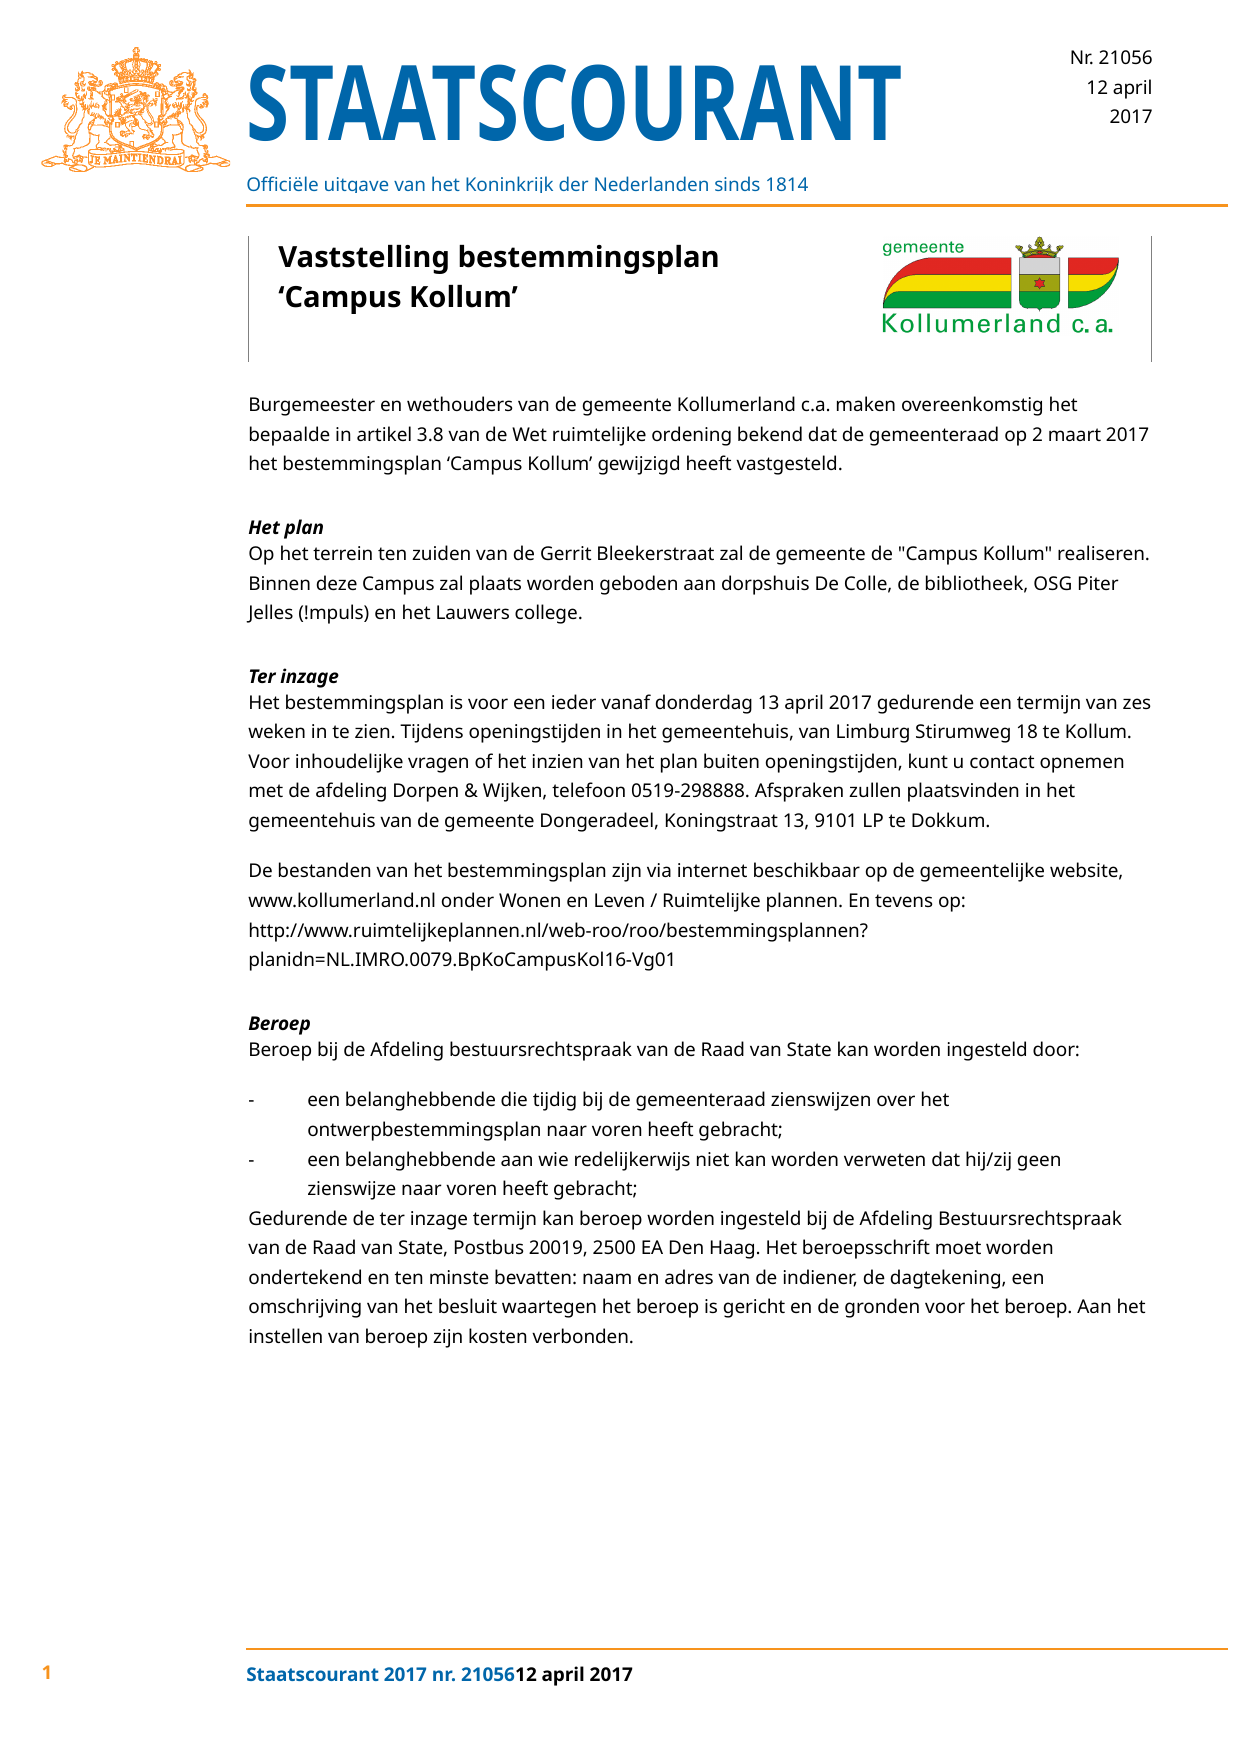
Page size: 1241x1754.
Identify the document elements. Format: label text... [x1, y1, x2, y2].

text Beroep bij de Afdeling bestuursrechtspraak van de Raad van State kan worden ingesteld door: [248, 1036, 1152, 1062]
table_header Vaststelling bestemmingsplan ‘Campus Kollum’ [249, 236, 850, 362]
text Het bestemmingsplan is voor een ieder vanaf donderdag 13 april 2017 gedurende een termijn van zes weken in te zien. Tijdens openingstijden in het gemeentehuis, van Limburg Stirumweg 18 te Kollum. Voor inhoudelijke vragen of het inzien van het plan buiten openingstijden, kunt u contact opnemen met de afdeling Dorpen & Wijken, telefoon 0519-298888. Afspraken zullen plaatsvinden in het gemeentehuis van de gemeente Dongeradeel, Koningstraat 13, 9101 LP te Dokkum. [248, 689, 1152, 833]
picture [41, 47, 231, 172]
text Burgemeester en wethouders van de gemeente Kollumerland c.a. maken overeenkomstig het bepaalde in artikel 3.8 van de Wet ruimtelijke ordening bekend dat de gemeenteraad op 2 maart 2017 het bestemmingsplan ‘Campus Kollum’ gewijzigd heeft vastgesteld. [248, 391, 1152, 476]
text Op het terrein ten zuiden van de Gerrit Bleekerstraat zal de gemeente de "Campus Kollum" realiseren. Binnen deze Campus zal plaats worden geboden aan dorpshuis De Colle, de bibliotheek, OSG Piter Jelles (!mpuls) en het Lauwers college. [248, 540, 1152, 625]
text Ter inzage [248, 663, 1152, 689]
text Het plan [248, 514, 1152, 540]
text De bestanden van het bestemmingsplan zijn via internet beschikbaar op de gemeentelijke website, www.kollumerland.nl onder Wonen en Leven / Ruimtelijke plannen. En tevens op: http://www.ruimtelijkeplannen.nl/web-roo/roo/bestemmingsplannen?planidn=NL.IMRO.0079.BpKoCampusKol16-Vg01 [248, 858, 1152, 972]
picture [882, 236, 1119, 336]
text Gedurende de ter inzage termijn kan beroep worden ingesteld bij de Afdeling Bestuursrechtspraak van de Raad van State, Postbus 20019, 2500 EA Den Haag. Het beroepsschrift moet worden ondertekend en ten minste bevatten: naam en adres van de indiener, de dagtekening, een omschrijving van het besluit waartegen het beroep is gericht en de gronden voor het beroep. Aan het instellen van beroep zijn kosten verbonden. [248, 1205, 1152, 1349]
text Beroep [248, 1010, 1152, 1036]
list een belanghebbende die tijdig bij de gemeenteraad zienswijzen over het ontwerpbestemmingsplan naar voren heeft gebracht; [248, 1087, 1152, 1142]
table_header [850, 236, 1151, 362]
list een belanghebbende aan wie redelijkerwijs niet kan worden verweten dat hij/zij geen zienswijze naar voren heeft gebracht; [248, 1146, 1152, 1201]
